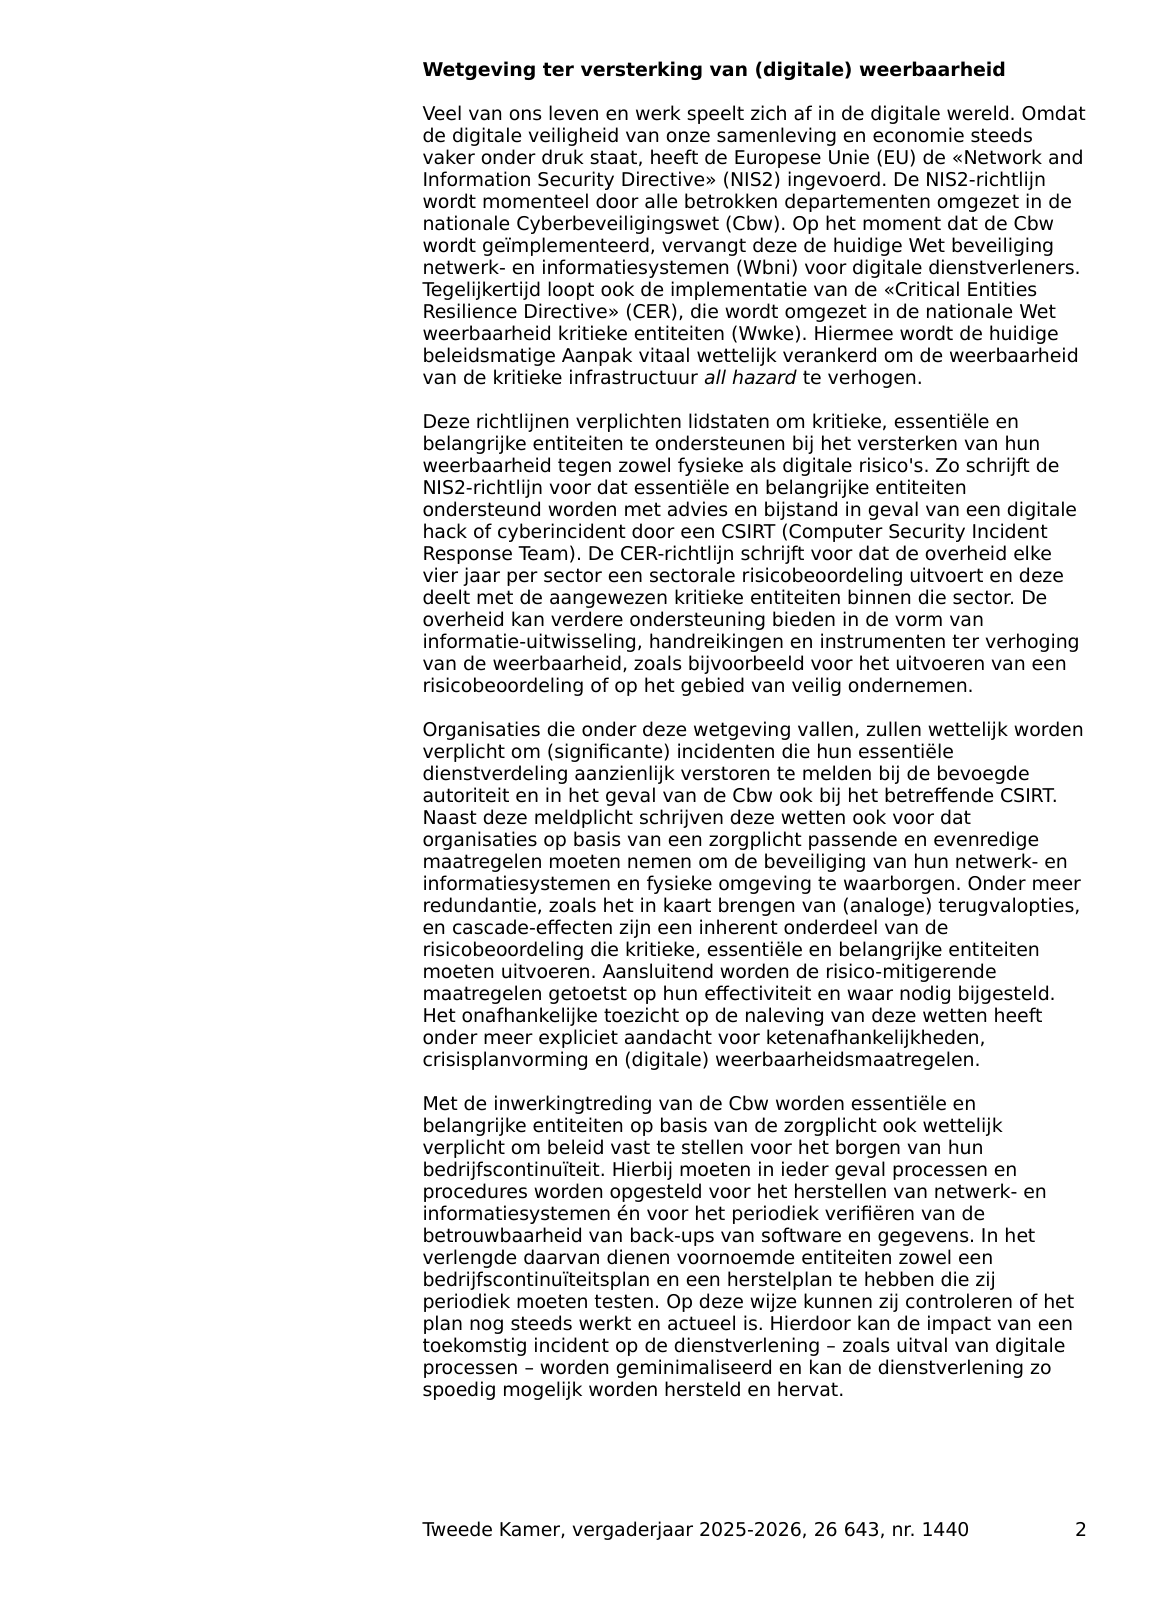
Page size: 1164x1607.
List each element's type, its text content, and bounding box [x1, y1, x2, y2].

text Met de inwerkingtreding van de Cbw worden essentiële en belangrijke entiteiten op basis van de zorgplicht ook wettelijk verplicht om beleid vast te stellen voor het borgen van hun bedrijfscontinuïteit. Hierbij moeten in ieder geval processen en procedures worden opgesteld voor het herstellen van netwerk- en informatiesystemen én voor het periodiek verifiëren van de betrouwbaarheid van back-ups van software en gegevens. In het verlengde daarvan dienen voornoemde entiteiten zowel een bedrijfscontinuïteitsplan en een herstelplan te hebben die zij periodiek moeten testen. Op deze wijze kunnen zij controleren of het plan nog steeds werkt en actueel is. Hierdoor kan de impact van een toekomstig incident op de dienstverlening – zoals uitval van digitale processen – worden geminimaliseerd en kan de dienstverlening zo spoedig mogelijk worden hersteld en hervat. [422, 1093, 1087, 1401]
text Deze richtlijnen verplichten lidstaten om kritieke, essentiële en belangrijke entiteiten te ondersteunen bij het versterken van hun weerbaarheid tegen zowel fysieke als digitale risico's. Zo schrijft de NIS2-richtlijn voor dat essentiële en belangrijke entiteiten ondersteund worden met advies en bijstand in geval van een digitale hack of cyberincident door een CSIRT (Computer Security Incident Response Team). De CER-richtlijn schrijft voor dat de overheid elke vier jaar per sector een sectorale risicobeoordeling uitvoert en deze deelt met de aangewezen kritieke entiteiten binnen die sector. De overheid kan verdere ondersteuning bieden in de vorm van informatie-uitwisseling, handreikingen en instrumenten ter verhoging van de weerbaarheid, zoals bijvoorbeeld voor het uitvoeren van een risicobeoordeling of op het gebied van veilig ondernemen. [422, 411, 1087, 697]
text Organisaties die onder deze wetgeving vallen, zullen wettelijk worden verplicht om (significante) incidenten die hun essentiële dienstverdeling aanzienlijk verstoren te melden bij de bevoegde autoriteit en in het geval van de Cbw ook bij het betreffende CSIRT. Naast deze meldplicht schrijven deze wetten ook voor dat organisaties op basis van een zorgplicht passende en evenredige maatregelen moeten nemen om de beveiliging van hun netwerk- en informatiesystemen en fysieke omgeving te waarborgen. Onder meer redundantie, zoals het in kaart brengen van (analoge) terugvalopties, en cascade-effecten zijn een inherent onderdeel van de risicobeoordeling die kritieke, essentiële en belangrijke entiteiten moeten uitvoeren. Aansluitend worden de risico-mitigerende maatregelen getoetst op hun effectiviteit en waar nodig bijgesteld. Het onafhankelijke toezicht op de naleving van deze wetten heeft onder meer expliciet aandacht voor ketenafhankelijkheden, crisisplanvorming en (digitale) weerbaarheidsmaatregelen. [422, 719, 1087, 1071]
subtitle Wetgeving ter versterking van (digitale) weerbaarheid [422, 59, 1087, 81]
text Veel van ons leven en werk speelt zich af in de digitale wereld. Omdat de digitale veiligheid van onze samenleving en economie steeds vaker onder druk staat, heeft de Europese Unie (EU) de «Network and Information Security Directive» (NIS2) ingevoerd. De NIS2-richtlijn wordt momenteel door alle betrokken departementen omgezet in de nationale Cyberbeveiligingswet (Cbw). Op het moment dat de Cbw wordt geïmplementeerd, vervangt deze de huidige Wet beveiliging netwerk- en informatiesystemen (Wbni) voor digitale dienstverleners. Tegelijkertijd loopt ook de implementatie van de «Critical Entities Resilience Directive» (CER), die wordt omgezet in de nationale Wet weerbaarheid kritieke entiteiten (Wwke). Hiermee wordt de huidige beleidsmatige Aanpak vitaal wettelijk verankerd om de weerbaarheid van de kritieke infrastructuur all hazard te verhogen. [422, 103, 1087, 389]
